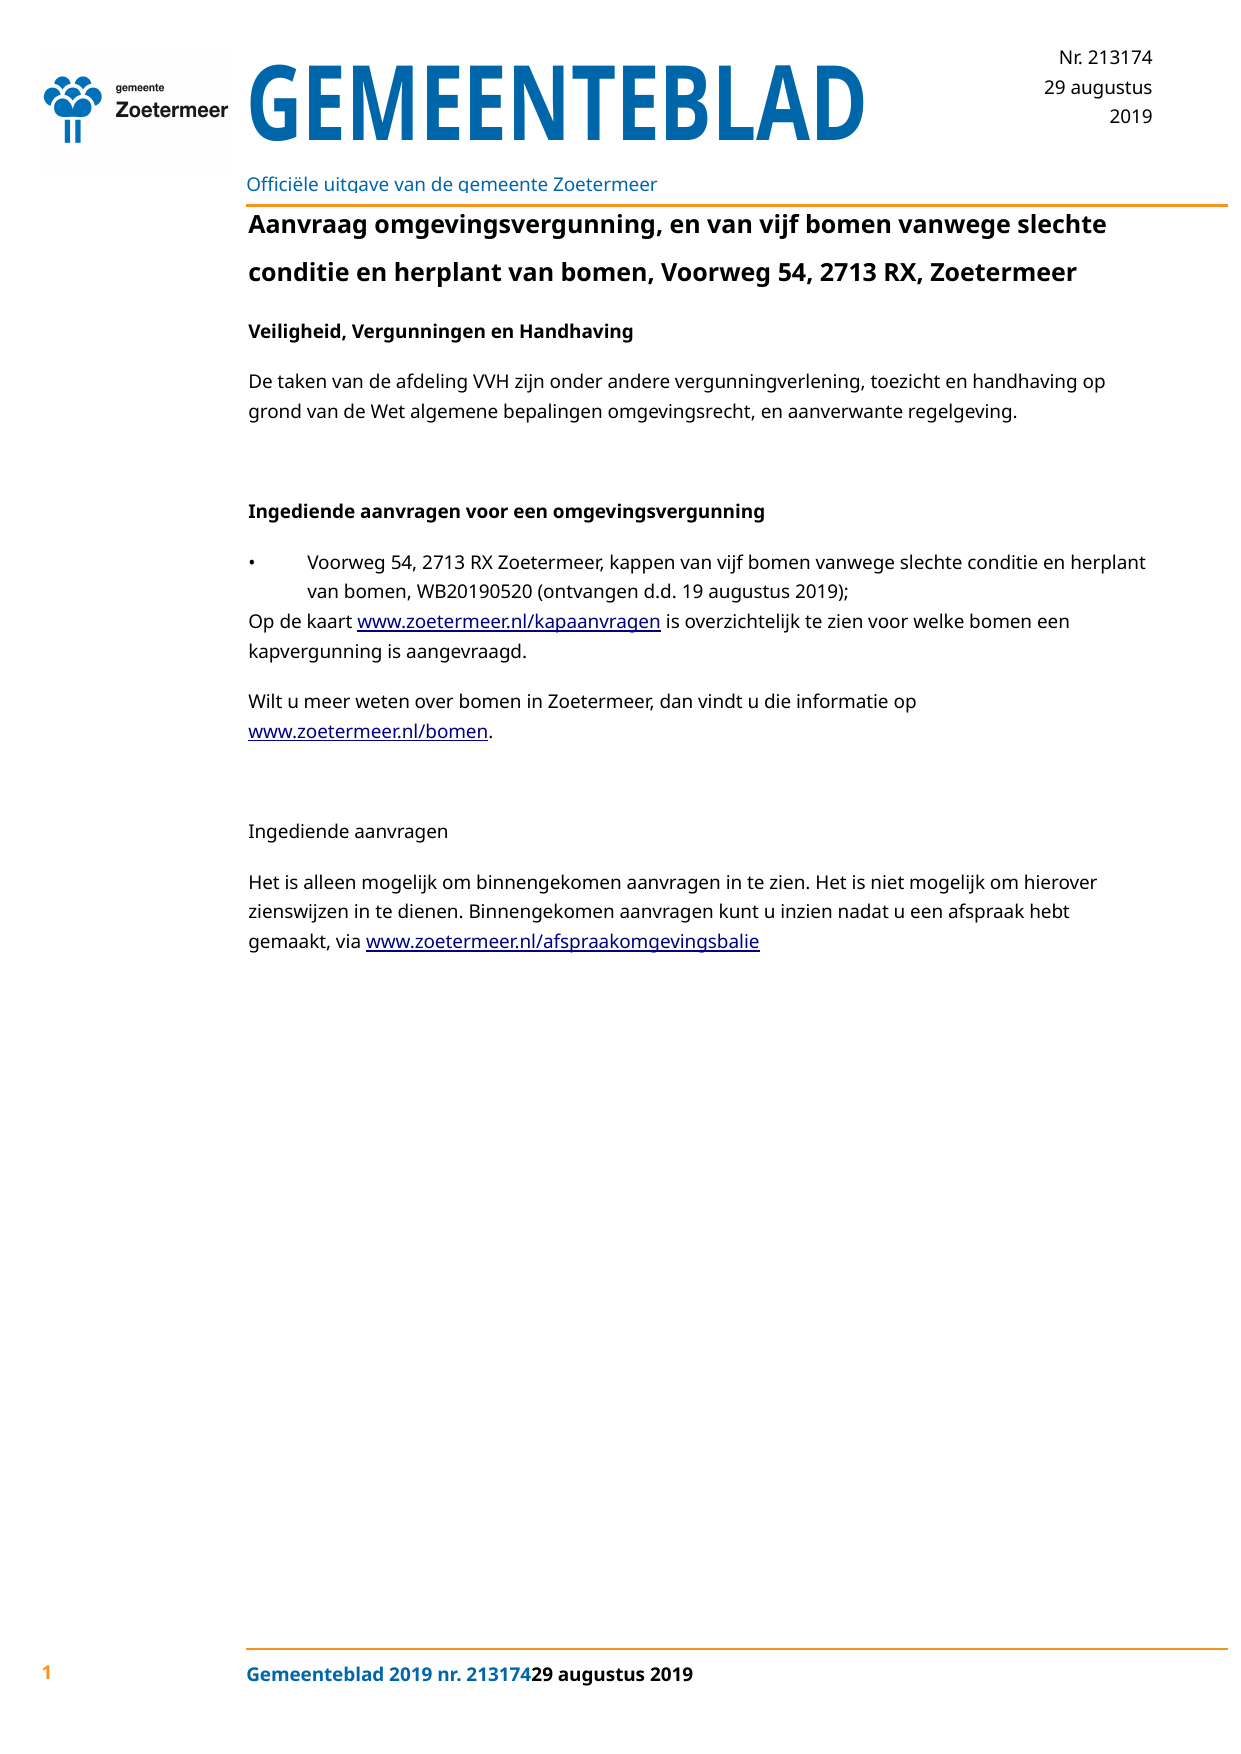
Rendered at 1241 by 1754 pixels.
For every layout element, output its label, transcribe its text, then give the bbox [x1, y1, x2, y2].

text Op de kaart www.zoetermeer.nl/kapaanvragen is overzichtelijk te zien voor welke bomen een kapvergunning is aangevraagd. [248, 608, 1152, 664]
text De taken van de afdeling VVH zijn onder andere vergunningverlening, toezicht en handhaving op grond van de Wet algemene bepalingen omgevingsrecht, en aanverwante regelgeving. [248, 368, 1152, 424]
text Wilt u meer weten over bomen in Zoetermeer, dan vindt u die informatie op www.zoetermeer.nl/bomen. [248, 688, 1152, 744]
text Aanvraag omgevingsvergunning, en van vijf bomen vanwege slechte conditie en herplant van bomen, Voorweg 54, 2713 RX, Zoetermeer [248, 207, 1152, 288]
text Ingediende aanvragen voor een omgevingsvergunning [248, 499, 1152, 524]
text Ingediende aanvragen [248, 819, 1152, 844]
text Het is alleen mogelijk om binnengekomen aanvragen in te zien. Het is niet mogelijk om hierover zienswijzen in te dienen. Binnengekomen aanvragen kunt u inzien nadat u een afspraak hebt gemaakt, via www.zoetermeer.nl/afspraakomgevingsbalie [248, 869, 1152, 954]
list Voorweg 54, 2713 RX Zoetermeer, kappen van vijf bomen vanwege slechte conditie en herplant van bomen, WB20190520 (ontvangen d.d. 19 augustus 2019); [248, 549, 1152, 604]
text Veiligheid, Vergunningen en Handhaving [248, 318, 1152, 344]
picture [41, 47, 231, 172]
